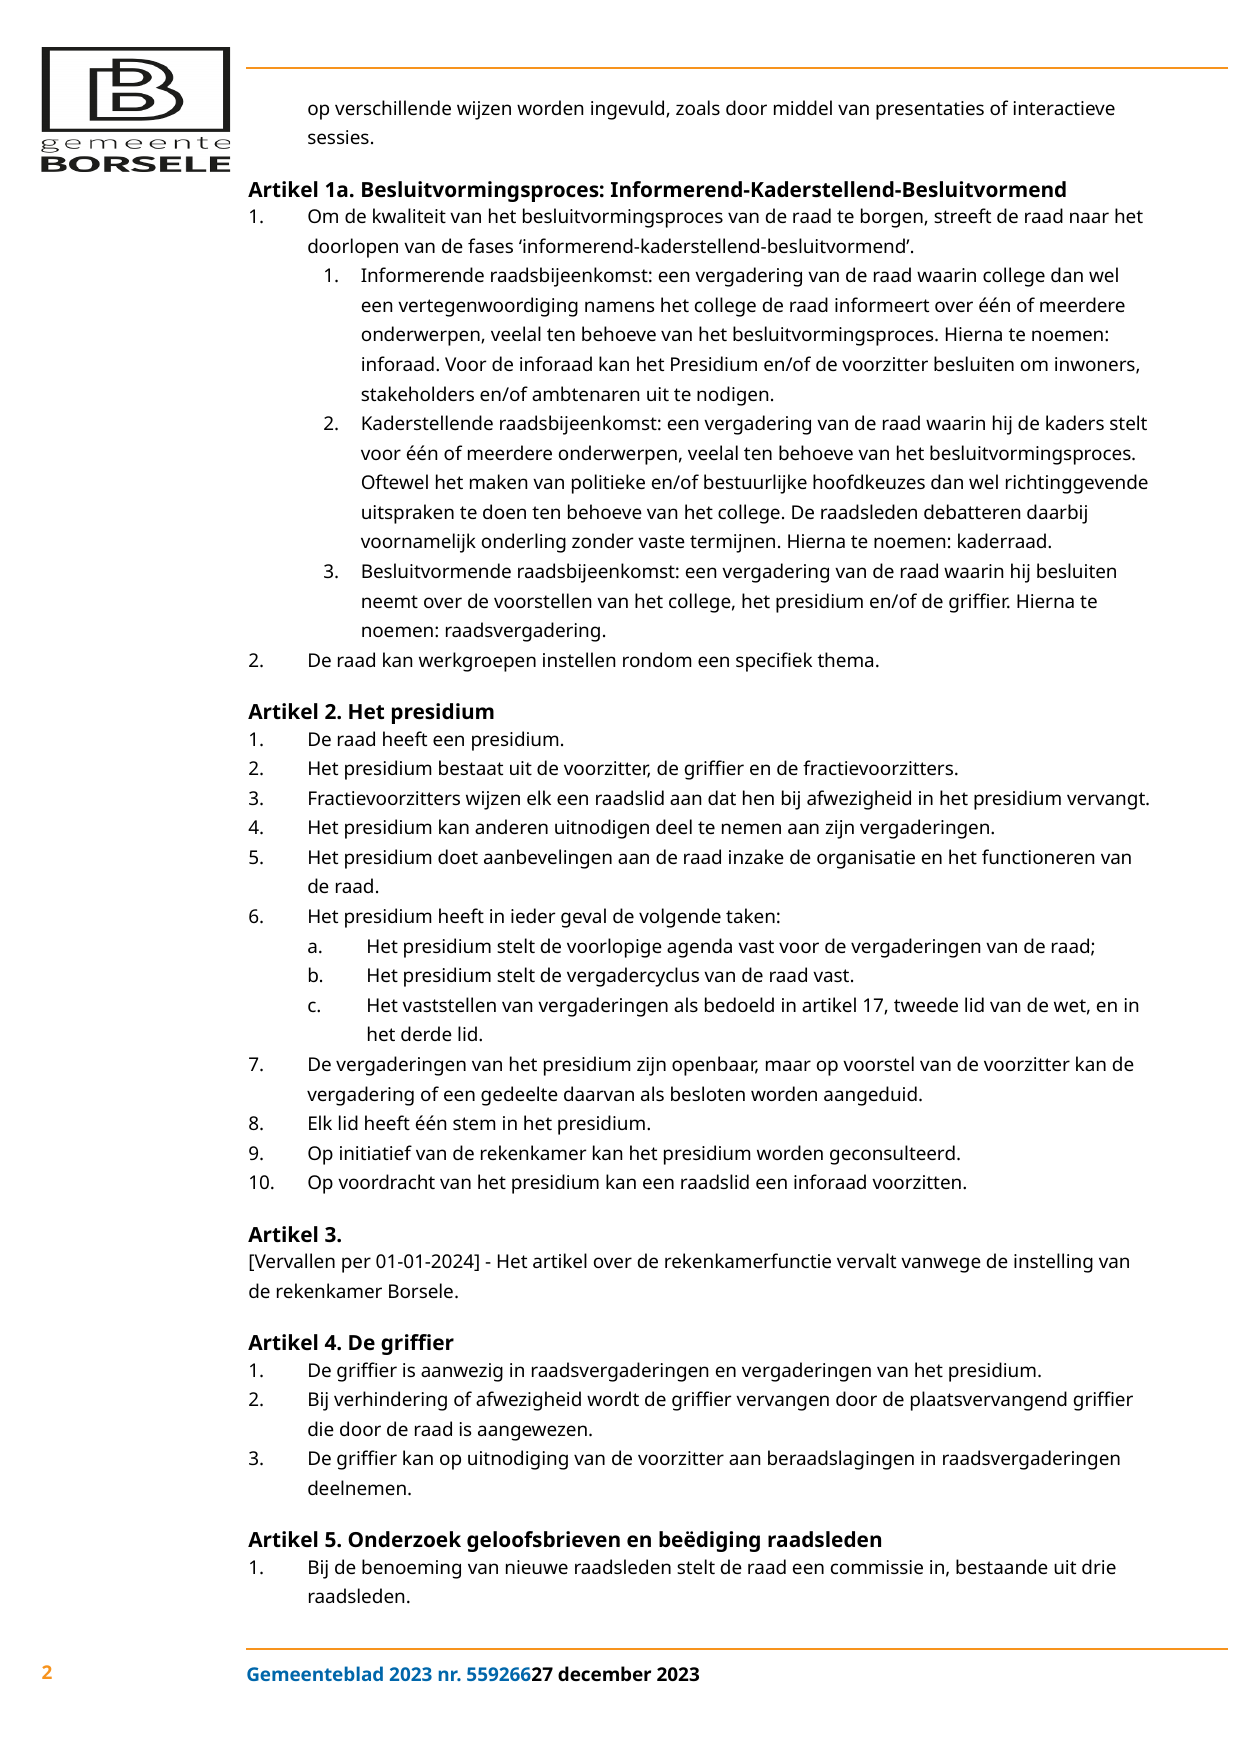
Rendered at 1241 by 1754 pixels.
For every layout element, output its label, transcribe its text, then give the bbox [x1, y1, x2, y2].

list Fractievoorzitters wijzen elk een raadslid aan dat hen bij afwezigheid in het presidium vervangt. [248, 785, 1152, 811]
list Bij verhindering of afwezigheid wordt de griffier vervangen door de plaatsvervangend griffier die door de raad is aangewezen. [248, 1386, 1152, 1442]
text [Vervallen per 01-01-2024] - Het artikel over de rekenkamerfunctie vervalt vanwege de instelling van de rekenkamer Borsele. [248, 1248, 1152, 1304]
list Het presidium stelt de vergadercyclus van de raad vast. [307, 962, 1152, 988]
list Bij de benoeming van nieuwe raadsleden stelt de raad een commissie in, bestaande uit drie raadsleden. [248, 1554, 1152, 1609]
list Besluitvormende raadsbijeenkomst: een vergadering van de raad waarin hij besluiten neemt over de voorstellen van het college, het presidium en/of de griffier. Hierna te noemen: raadsvergadering. [323, 558, 1152, 643]
list Het presidium stelt de voorlopige agenda vast voor de vergaderingen van de raad; [307, 933, 1152, 959]
list Het presidium heeft in ieder geval de volgende taken: [248, 903, 1152, 929]
text Artikel 5. Onderzoek geloofsbrieven en beëdiging raadsleden [248, 1526, 1152, 1554]
list Het vaststellen van vergaderingen als bedoeld in artikel 17, tweede lid van de wet, en in het derde lid. [307, 992, 1152, 1047]
list Informerende raadsbijeenkomst: een vergadering van de raad waarin college dan wel een vertegenwoordiging namens het college de raad informeert over één of meerdere onderwerpen, veelal ten behoeve van het besluitvormingsproces. Hierna te noemen: inforaad. Voor de inforaad kan het Presidium en/of de voorzitter besluiten om inwoners, stakeholders en/of ambtenaren uit te nodigen. [323, 262, 1152, 406]
list De griffier kan op uitnodiging van de voorzitter aan beraadslagingen in raadsvergaderingen deelnemen. [248, 1446, 1152, 1501]
list Het presidium bestaat uit de voorzitter, de griffier en de fractievoorzitters. [248, 755, 1152, 781]
list De raad kan werkgroepen instellen rondom een specifiek thema. [248, 647, 1152, 673]
list De raad heeft een presidium. [248, 726, 1152, 752]
text Artikel 3. [248, 1220, 1152, 1248]
list Kaderstellende raadsbijeenkomst: een vergadering van de raad waarin hij de kaders stelt voor één of meerdere onderwerpen, veelal ten behoeve van het besluitvormingsproces. Oftewel het maken van politieke en/of bestuurlijke hoofdkeuzes dan wel richtinggevende uitspraken te doen ten behoeve van het college. De raadsleden debatteren daarbij voornamelijk onderling zonder vaste termijnen. Hierna te noemen: kaderraad. [323, 410, 1152, 554]
list Op voordracht van het presidium kan een raadslid een inforaad voorzitten. [248, 1169, 1152, 1195]
list De vergaderingen van het presidium zijn openbaar, maar op voorstel van de voorzitter kan de vergadering of een gedeelte daarvan als besloten worden aangeduid. [248, 1051, 1152, 1107]
list Op initiatief van de rekenkamer kan het presidium worden geconsulteerd. [248, 1140, 1152, 1166]
list Het presidium doet aanbevelingen aan de raad inzake de organisatie en het functioneren van de raad. [248, 844, 1152, 899]
text Artikel 1a. Besluitvormingsproces: Informerend-Kaderstellend-Besluitvormend [248, 175, 1152, 203]
text Artikel 2. Het presidium [248, 697, 1152, 726]
list Om de kwaliteit van het besluitvormingsproces van de raad te borgen, streeft de raad naar het doorlopen van de fases ‘informerend-kaderstellend-besluitvormend’. [248, 203, 1152, 258]
text Artikel 4. De griffier [248, 1328, 1152, 1357]
picture [41, 47, 231, 172]
list Het presidium kan anderen uitnodigen deel te nemen aan zijn vergaderingen. [248, 814, 1152, 840]
list De griffier is aanwezig in raadsvergaderingen en vergaderingen van het presidium. [248, 1357, 1152, 1383]
list Elk lid heeft één stem in het presidium. [248, 1110, 1152, 1136]
list op verschillende wijzen worden ingevuld, zoals door middel van presentaties of interactieve sessies. [248, 95, 1152, 150]
